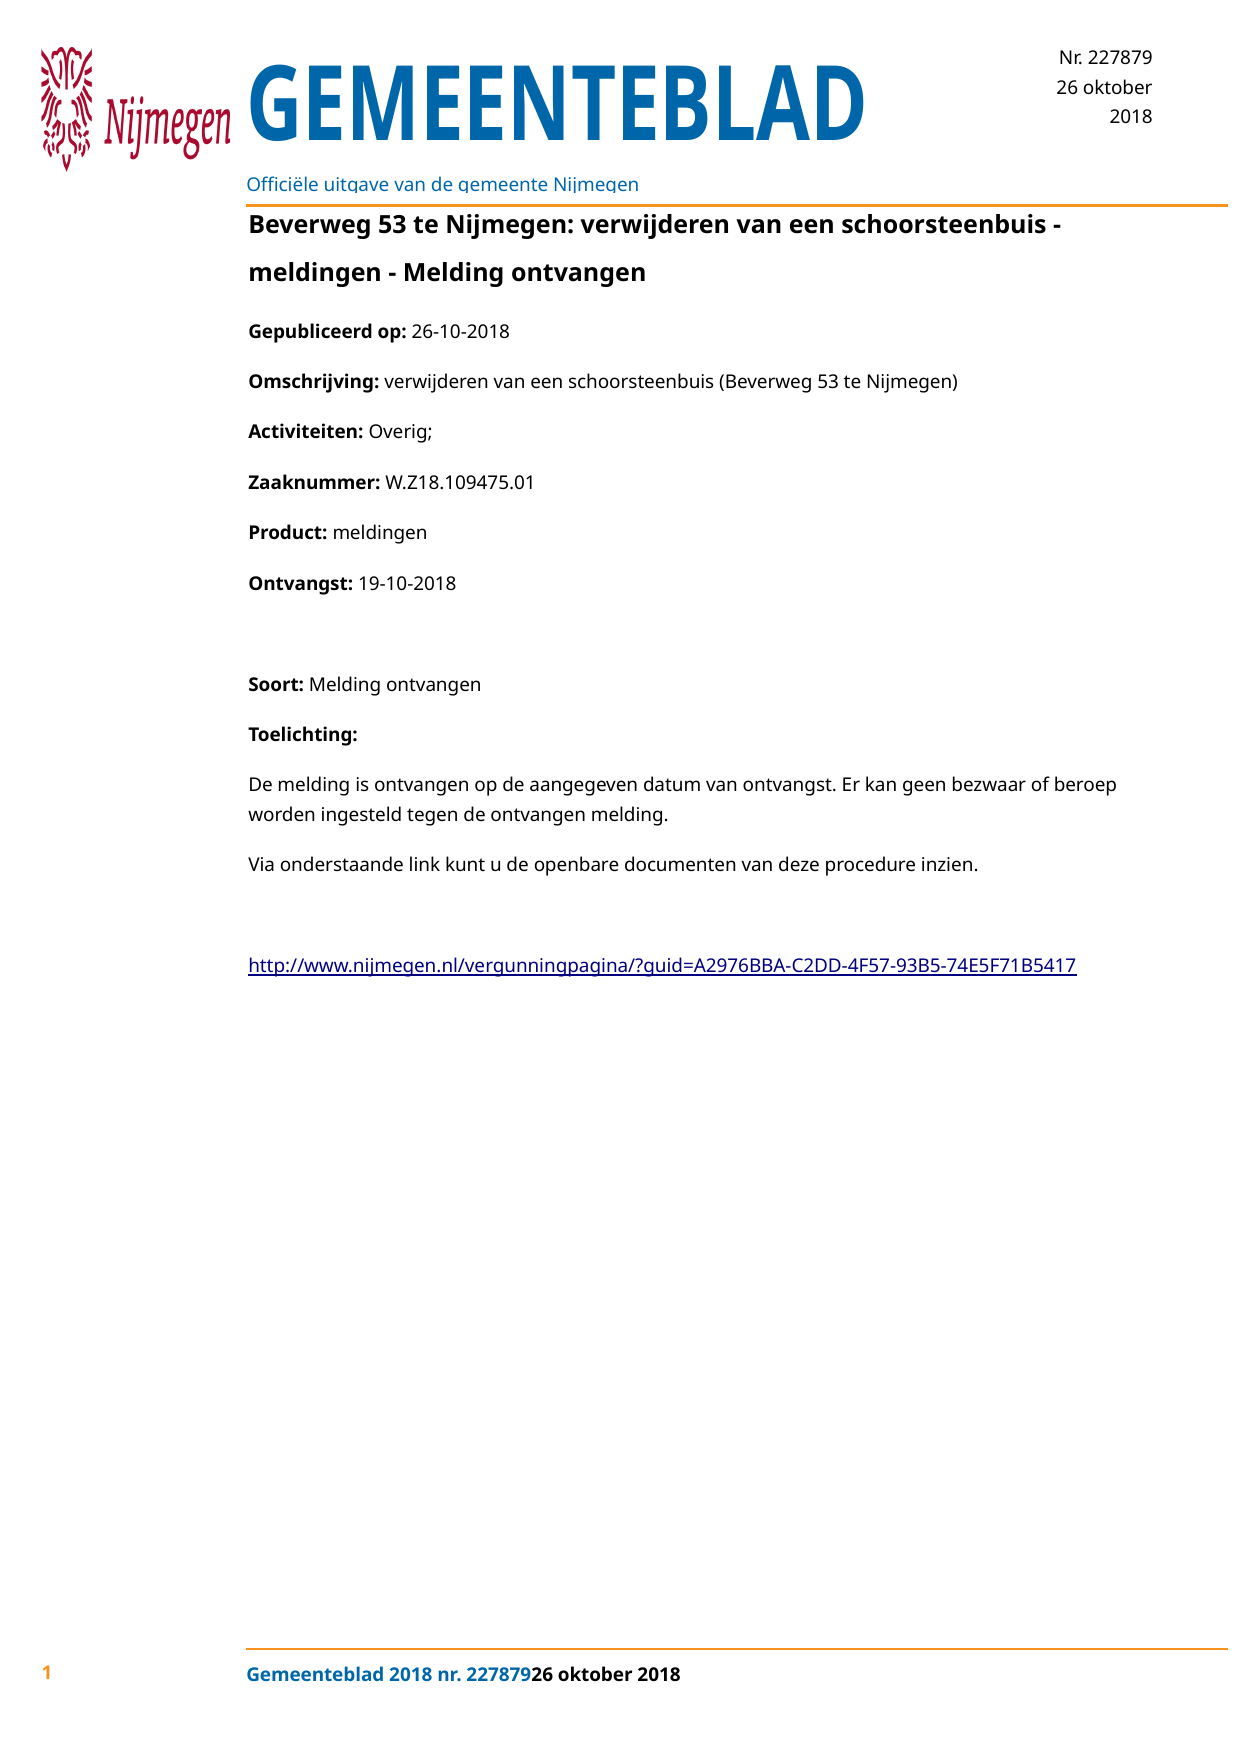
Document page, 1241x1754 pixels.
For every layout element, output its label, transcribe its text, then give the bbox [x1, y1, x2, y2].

picture [41, 47, 231, 172]
text De melding is ontvangen op de aangegeven datum van ontvangst. Er kan geen bezwaar of beroep worden ingesteld tegen de ontvangen melding. [248, 772, 1152, 827]
text Gepubliceerd op: 26-10-2018 [248, 318, 1152, 344]
text Via onderstaande link kunt u de openbare documenten van deze procedure inzien. [248, 852, 1152, 877]
text Zaaknummer: W.Z18.109475.01 [248, 469, 1152, 495]
text http://www.nijmegen.nl/vergunningpagina/?guid=A2976BBA-C2DD-4F57-93B5-74E5F71B5417 [248, 952, 1152, 978]
text Soort: Melding ontvangen [248, 671, 1152, 697]
text Toelichting: [248, 721, 1152, 747]
text Omschrijving: verwijderen van een schoorsteenbuis (Beverweg 53 te Nijmegen) [248, 368, 1152, 394]
text Ontvangst: 19-10-2018 [248, 570, 1152, 596]
text Beverweg 53 te Nijmegen: verwijderen van een schoorsteenbuis - meldingen - Melding ontvangen [248, 207, 1152, 288]
text Activiteiten: Overig; [248, 419, 1152, 444]
text Product: meldingen [248, 519, 1152, 545]
